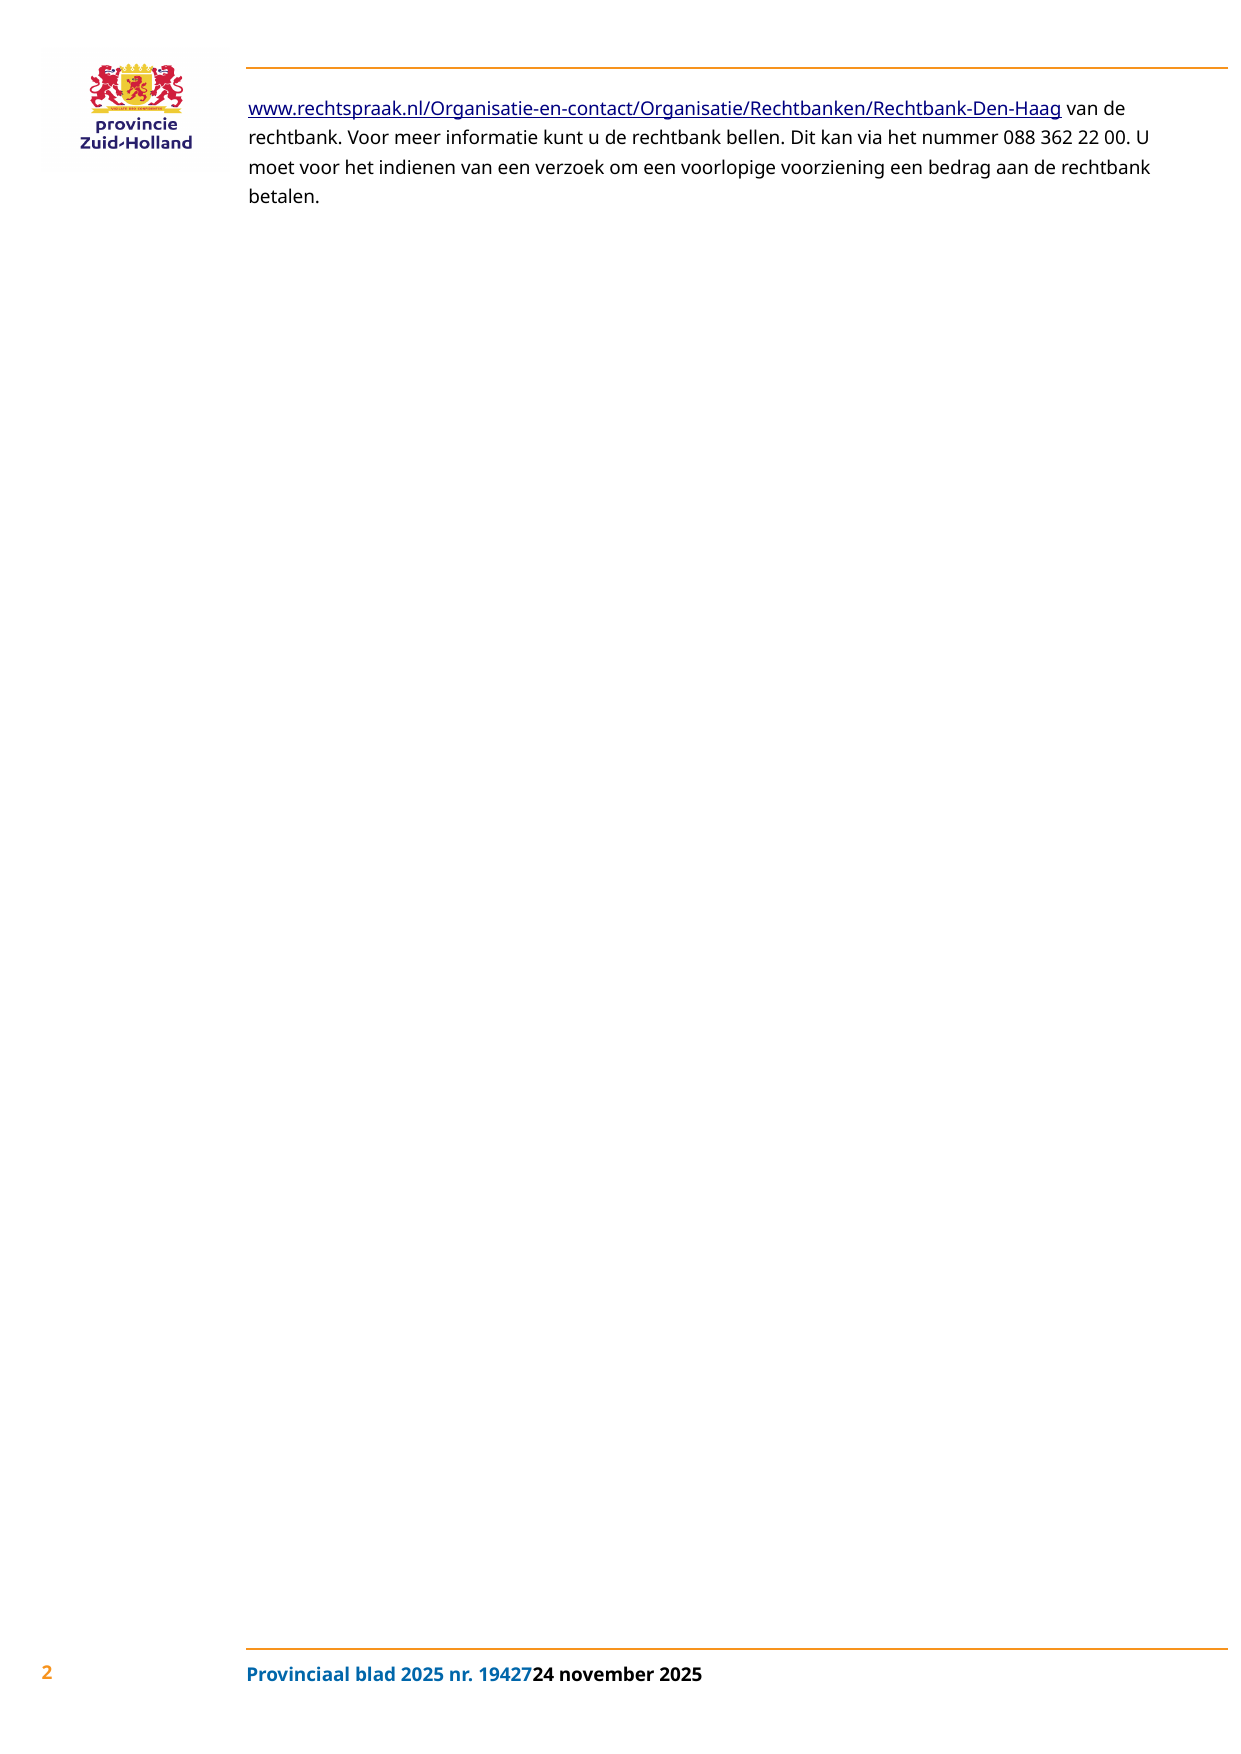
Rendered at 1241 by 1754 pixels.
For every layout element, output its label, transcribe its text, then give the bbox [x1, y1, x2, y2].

picture [41, 47, 231, 172]
text www.rechtspraak.nl/Organisatie-en-contact/Organisatie/Rechtbanken/Rechtbank-Den-Haag van de rechtbank. Voor meer informatie kunt u de rechtbank bellen. Dit kan via het nummer 088 362 22 00. U moet voor het indienen van een verzoek om een voorlopige voorziening een bedrag aan de rechtbank betalen. [248, 95, 1152, 209]
